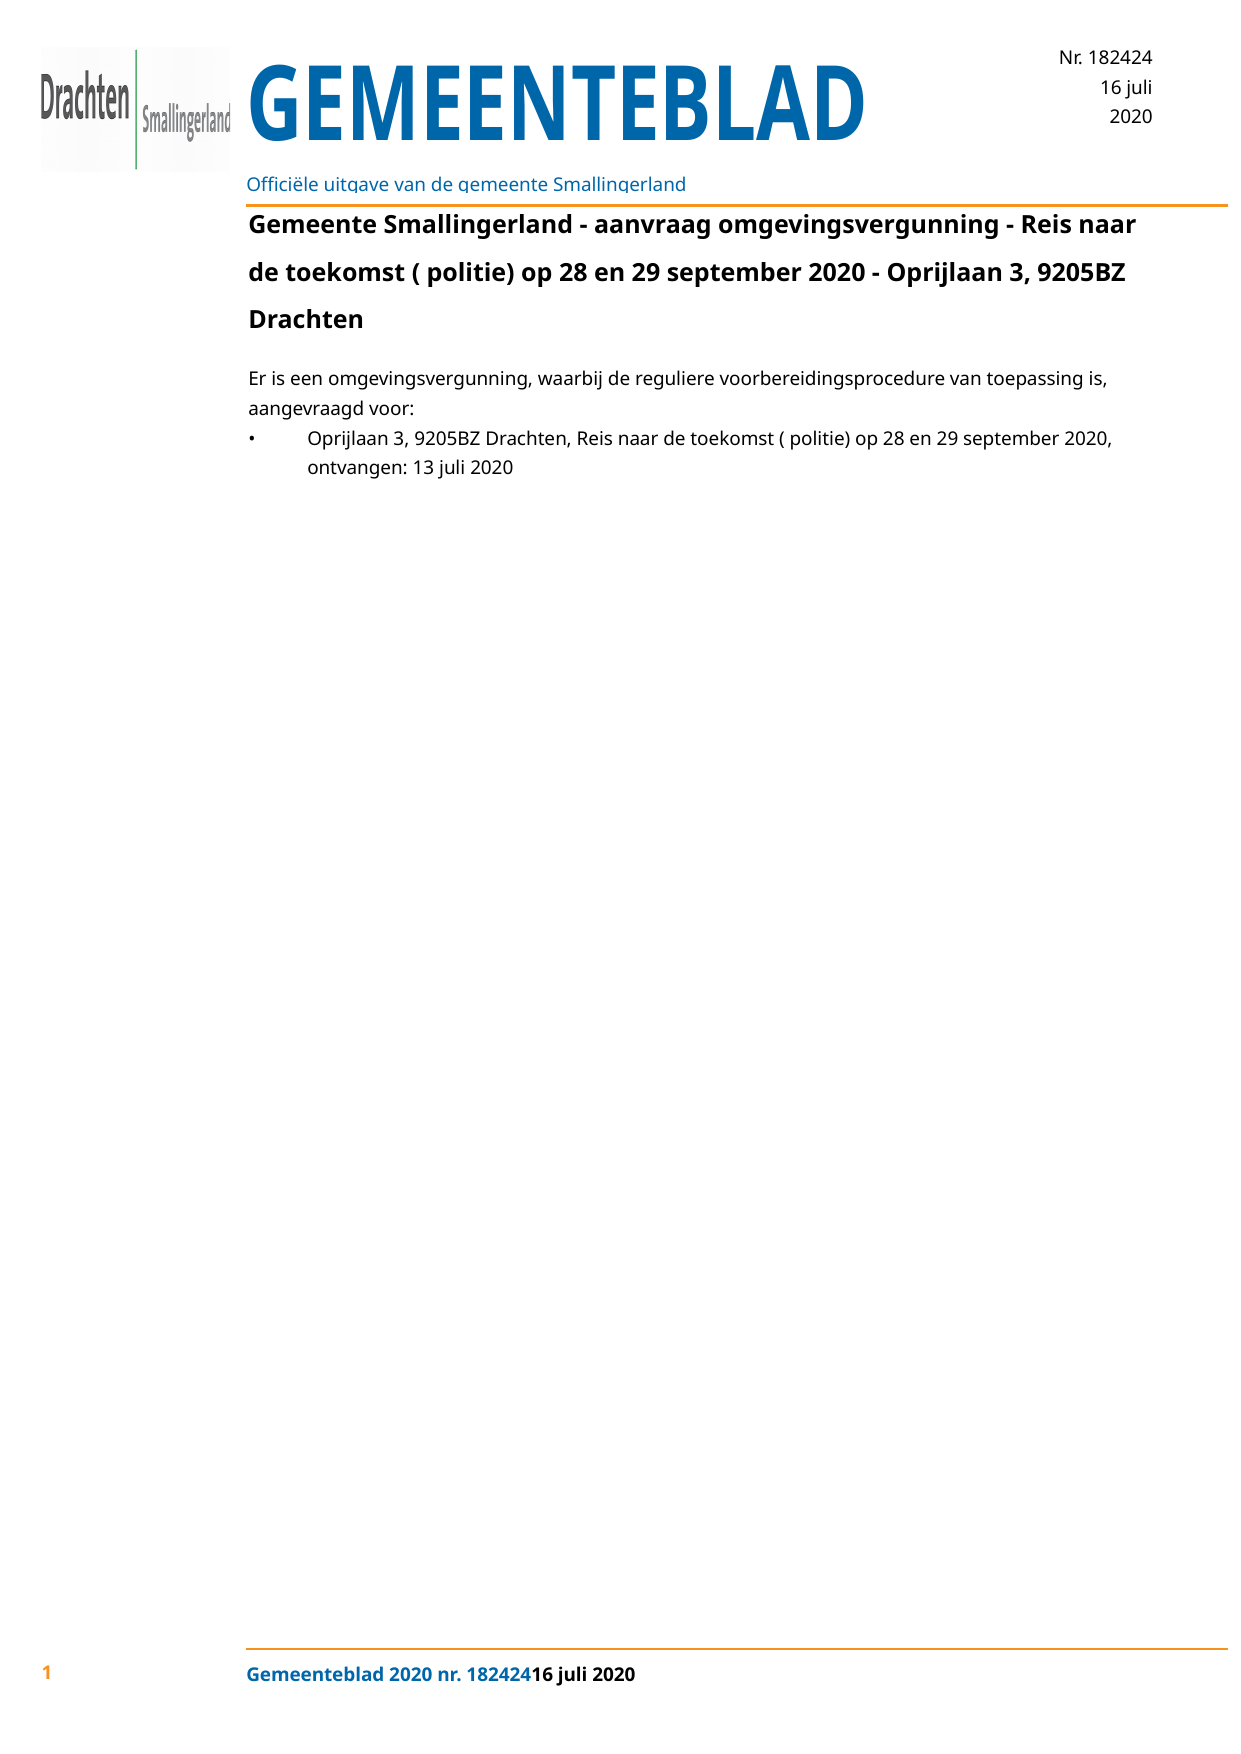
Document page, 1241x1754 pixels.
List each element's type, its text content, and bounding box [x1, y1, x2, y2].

picture [41, 47, 231, 172]
text Gemeente Smallingerland - aanvraag omgevingsvergunning - Reis naar de toekomst ( politie) op 28 en 29 september 2020 - Oprijlaan 3, 9205BZ Drachten [248, 207, 1152, 336]
text Er is een omgevingsvergunning, waarbij de reguliere voorbereidingsprocedure van toepassing is, aangevraagd voor: [248, 366, 1152, 421]
list Oprijlaan 3, 9205BZ Drachten, Reis naar de toekomst ( politie) op 28 en 29 september 2020, ontvangen: 13 juli 2020 [248, 425, 1152, 480]
